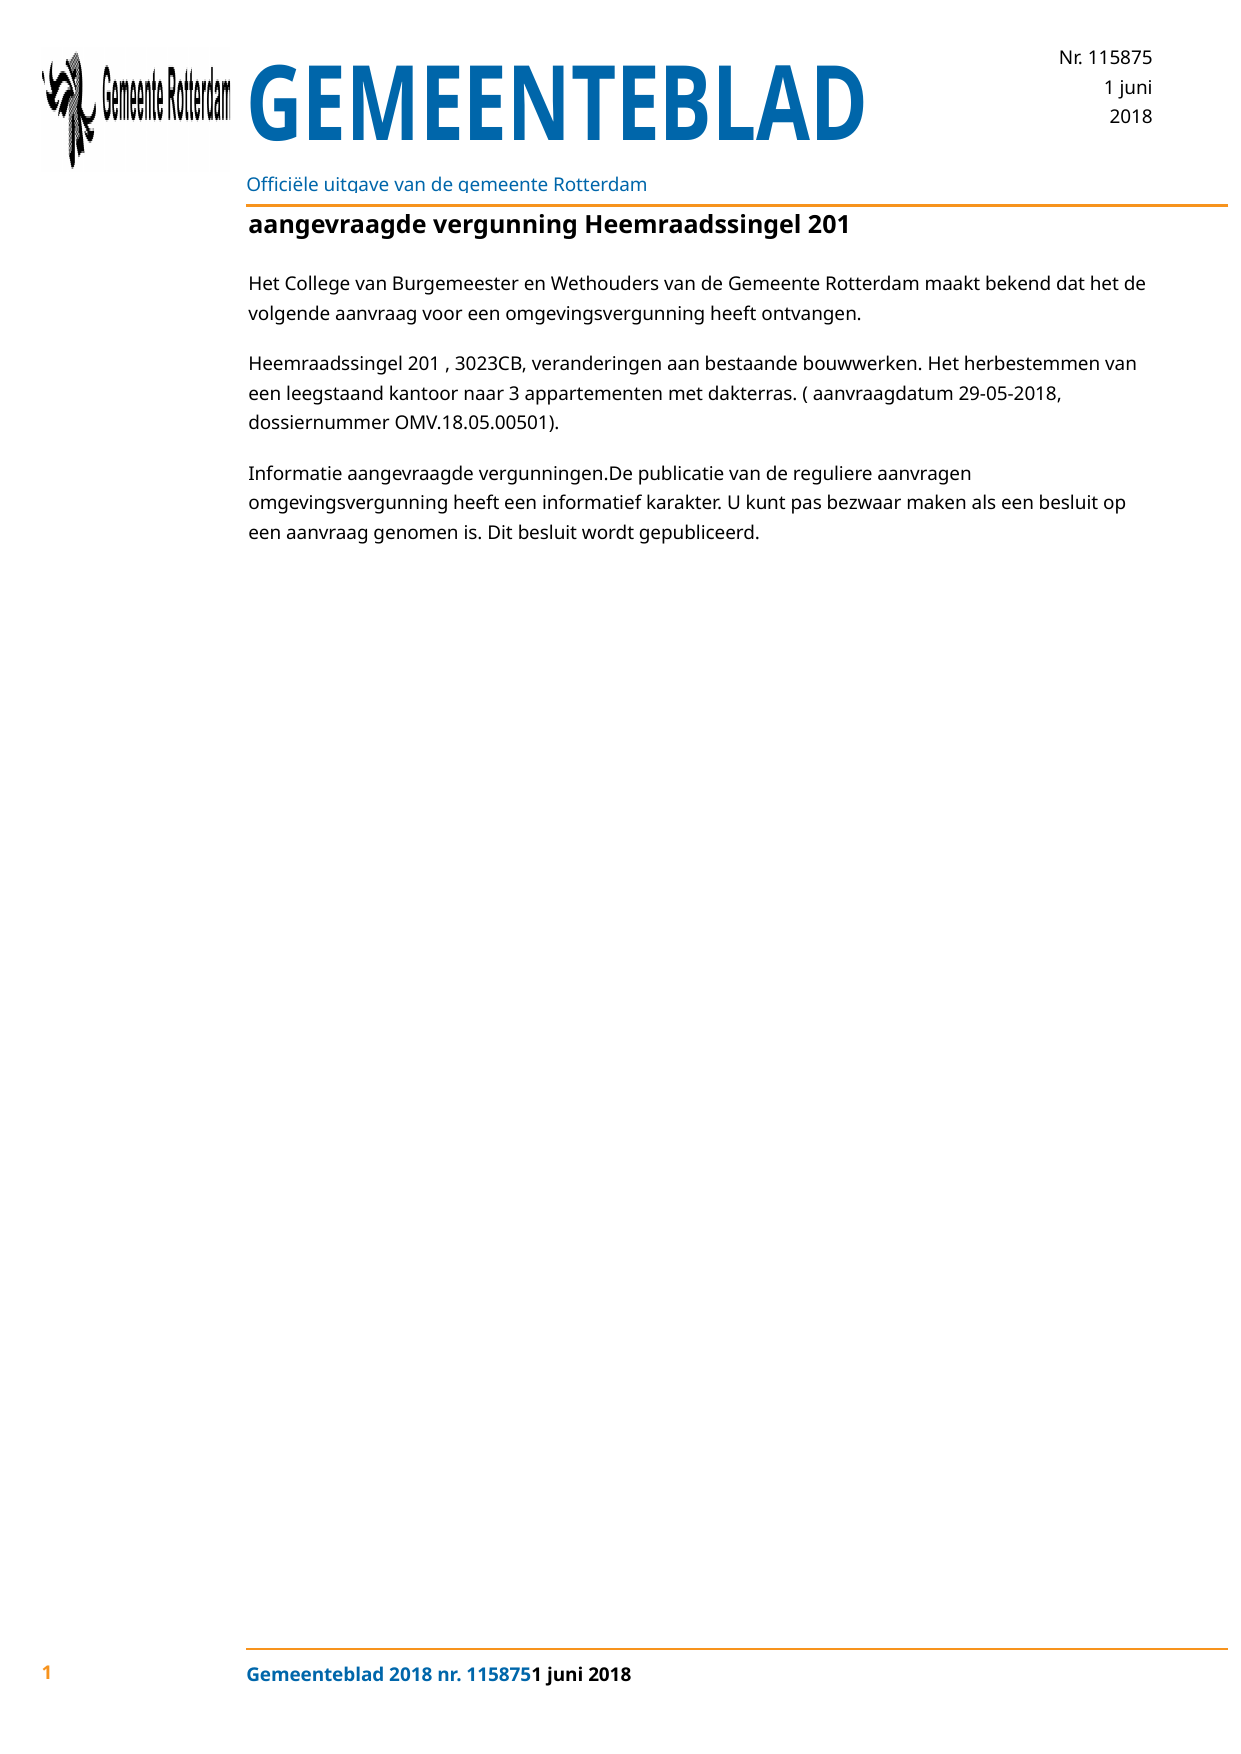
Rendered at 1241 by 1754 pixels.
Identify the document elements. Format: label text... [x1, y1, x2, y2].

text aangevraagde vergunning Heemraadssingel 201 [248, 207, 1152, 241]
picture [41, 47, 231, 172]
text Het College van Burgemeester en Wethouders van de Gemeente Rotterdam maakt bekend dat het de volgende aanvraag voor een omgevingsvergunning heeft ontvangen. [248, 270, 1152, 326]
text Informatie aangevraagde vergunningen.De publicatie van de reguliere aanvragen omgevingsvergunning heeft een informatief karakter. U kunt pas bezwaar maken als een besluit op een aanvraag genomen is. Dit besluit wordt gepubliceerd. [248, 460, 1152, 545]
text Heemraadssingel 201 , 3023CB, veranderingen aan bestaande bouwwerken. Het herbestemmen van een leegstaand kantoor naar 3 appartementen met dakterras. ( aanvraagdatum 29-05-2018, dossiernummer OMV.18.05.00501). [248, 350, 1152, 435]
